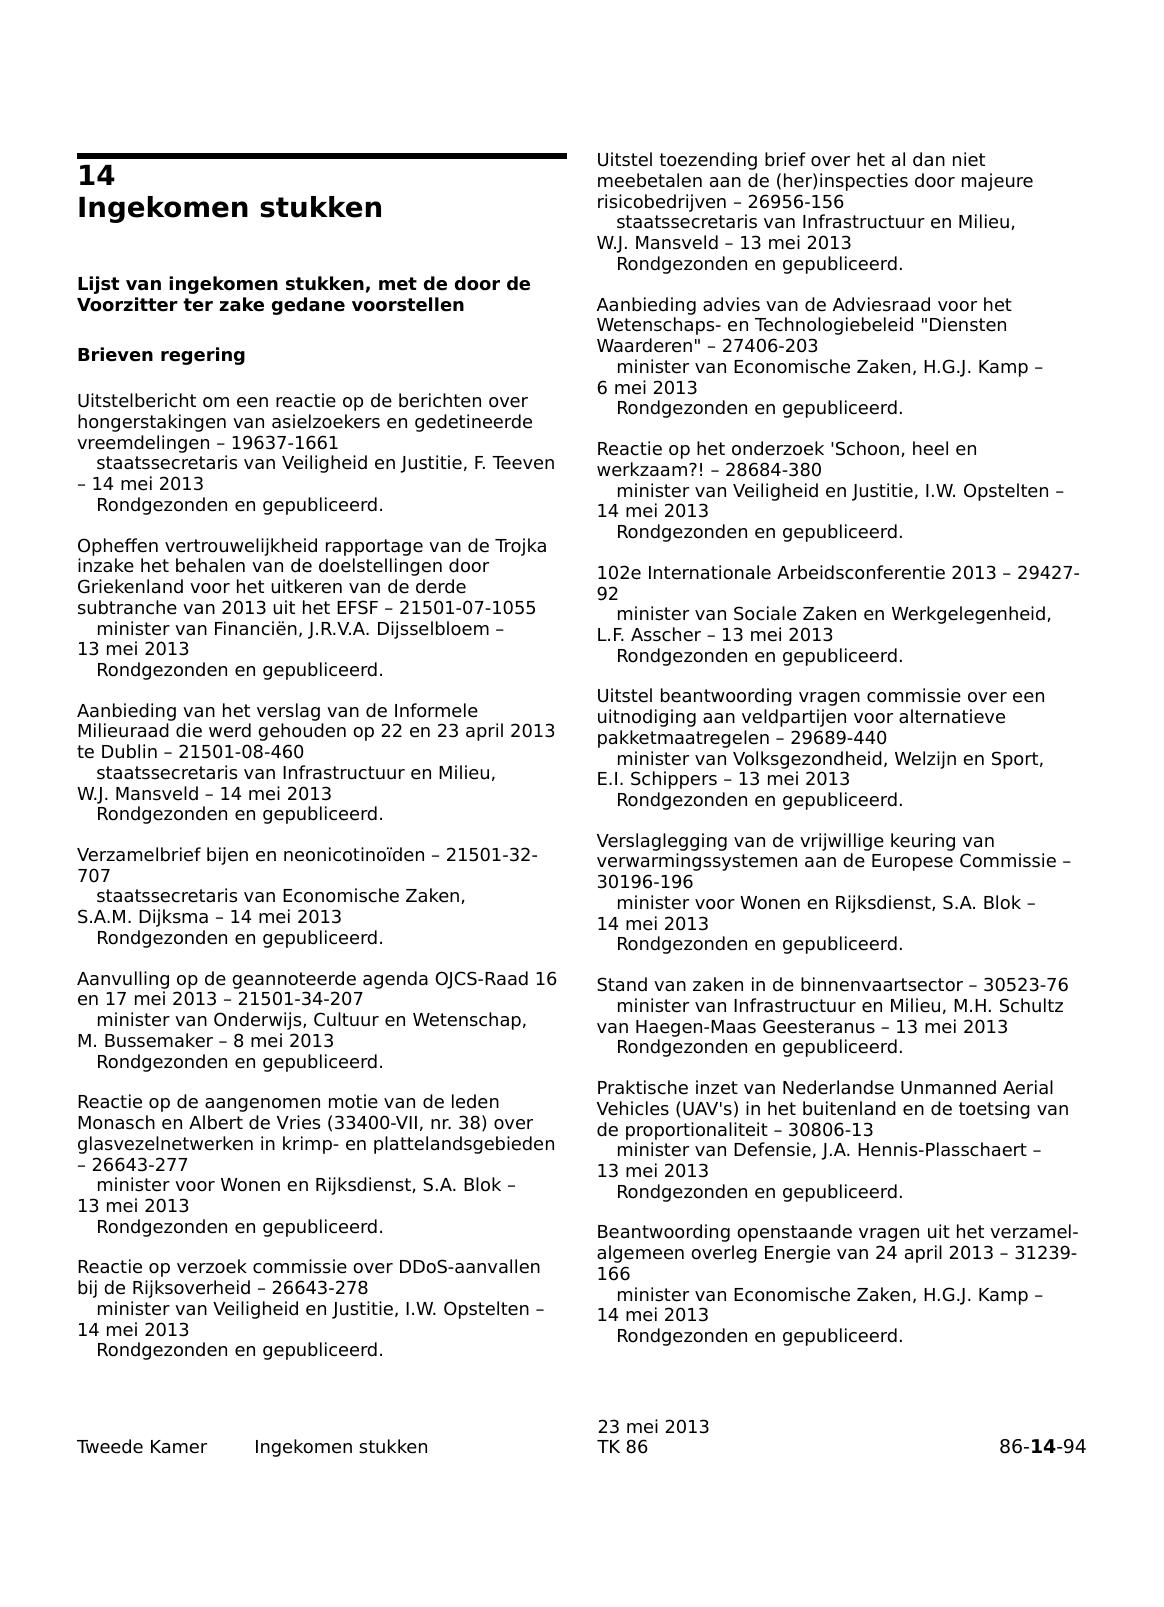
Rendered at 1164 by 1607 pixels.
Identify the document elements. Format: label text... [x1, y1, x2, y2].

text Uitstel toezending brief over het al dan niet meebetalen aan de (her)inspecties door majeure risicobedrijven – 26956-156 [596, 150, 1087, 212]
text Rondgezonden en gepubliceerd. [596, 398, 1087, 419]
text minister voor Wonen en Rijksdienst, S.A. Blok – 14 mei 2013 [596, 893, 1087, 934]
text Rondgezonden en gepubliceerd. [596, 646, 1087, 666]
text Aanbieding advies van de Adviesraad voor het Wetenschaps- en Technologiebeleid "Diensten Waarderen" – 27406-203 [596, 294, 1087, 357]
text minister van Financiën, J.R.V.A. Dijsselbloem – 13 mei 2013 [77, 618, 567, 660]
text Reactie op verzoek commissie over DDoS-aanvallen bij de Rijksoverheid – 26643-278 [77, 1257, 567, 1299]
text staatssecretaris van Veiligheid en Justitie, F. Teeven – 14 mei 2013 [77, 453, 567, 495]
text minister van Defensie, J.A. Hennis-Plasschaert – 13 mei 2013 [596, 1140, 1087, 1182]
text Rondgezonden en gepubliceerd. [77, 804, 567, 825]
text Rondgezonden en gepubliceerd. [77, 1051, 567, 1072]
text minister van Economische Zaken, H.G.J. Kamp – 6 mei 2013 [596, 357, 1087, 398]
text Verslaglegging van de vrijwillige keuring van verwarmingssystemen aan de Europese Commissie – 30196-196 [596, 831, 1087, 893]
text minister van Economische Zaken, H.G.J. Kamp – 14 mei 2013 [596, 1284, 1087, 1326]
text Rondgezonden en gepubliceerd. [77, 1340, 567, 1361]
text Rondgezonden en gepubliceerd. [596, 1326, 1087, 1347]
text Rondgezonden en gepubliceerd. [77, 928, 567, 948]
text Aanvulling op de geannoteerde agenda OJCS-Raad 16 en 17 mei 2013 – 21501-34-207 [77, 968, 567, 1010]
subtitle Brieven regering [77, 345, 567, 366]
subtitle Lijst van ingekomen stukken, met de door de Voorzitter ter zake gedane voorstellen [77, 274, 567, 315]
text Uitstelbericht om een reactie op de berichten over hongerstakingen van asielzoekers en gedetineerde vreemdelingen – 19637-1661 [77, 391, 567, 453]
text Rondgezonden en gepubliceerd. [596, 522, 1087, 543]
text minister voor Wonen en Rijksdienst, S.A. Blok – 13 mei 2013 [77, 1175, 567, 1217]
text minister van Onderwijs, Cultuur en Wetenschap, M. Bussemaker – 8 mei 2013 [77, 1010, 567, 1051]
text Rondgezonden en gepubliceerd. [77, 660, 567, 681]
text minister van Volksgezondheid, Welzijn en Sport, E.I. Schippers – 13 mei 2013 [596, 748, 1087, 790]
text Beantwoording openstaande vragen uit het verzamel-algemeen overleg Energie van 24 april 2013 – 31239-166 [596, 1222, 1087, 1284]
text staatssecretaris van Infrastructuur en Milieu, W.J. Mansveld – 14 mei 2013 [77, 763, 567, 804]
text minister van Veiligheid en Justitie, I.W. Opstelten – 14 mei 2013 [77, 1299, 567, 1340]
text Opheffen vertrouwelijkheid rapportage van de Trojka inzake het behalen van de doelstellingen door Griekenland voor het uitkeren van de derde subtranche van 2013 uit het EFSF – 21501-07-1055 [77, 535, 567, 618]
text Rondgezonden en gepubliceerd. [77, 1217, 567, 1237]
text Praktische inzet van Nederlandse Unmanned Aerial Vehicles (UAV's) in het buitenland en de toetsing van de proportionaliteit – 30806-13 [596, 1078, 1087, 1140]
title 14 Ingekomen stukken [77, 159, 567, 224]
text Stand van zaken in de binnenvaartsector – 30523-76 [596, 975, 1087, 996]
text 102e Internationale Arbeidsconferentie 2013 – 29427-92 [596, 563, 1087, 604]
text Rondgezonden en gepubliceerd. [596, 1182, 1087, 1202]
text staatssecretaris van Infrastructuur en Milieu, W.J. Mansveld – 13 mei 2013 [596, 212, 1087, 254]
text Rondgezonden en gepubliceerd. [596, 790, 1087, 811]
text Rondgezonden en gepubliceerd. [596, 934, 1087, 955]
text minister van Sociale Zaken en Werkgelegenheid, L.F. Asscher – 13 mei 2013 [596, 604, 1087, 646]
text Verzamelbrief bijen en neonicotinoïden – 21501-32-707 [77, 845, 567, 886]
text Aanbieding van het verslag van de Informele Milieuraad die werd gehouden op 22 en 23 april 2013 te Dublin – 21501-08-460 [77, 701, 567, 763]
text Rondgezonden en gepubliceerd. [77, 495, 567, 515]
text Reactie op het onderzoek 'Schoon, heel en werkzaam?! – 28684-380 [596, 439, 1087, 480]
text Uitstel beantwoording vragen commissie over een uitnodiging aan veldpartijen voor alternatieve pakketmaatregelen – 29689-440 [596, 686, 1087, 748]
text Rondgezonden en gepubliceerd. [596, 254, 1087, 274]
text Reactie op de aangenomen motie van de leden Monasch en Albert de Vries (33400-VII, nr. 38) over glasvezelnetwerken in krimp- en plattelandsgebieden – 26643-277 [77, 1092, 567, 1175]
text minister van Infrastructuur en Milieu, M.H. Schultz van Haegen-Maas Geesteranus – 13 mei 2013 [596, 996, 1087, 1037]
text staatssecretaris van Economische Zaken, S.A.M. Dijksma – 14 mei 2013 [77, 886, 567, 928]
text minister van Veiligheid en Justitie, I.W. Opstelten – 14 mei 2013 [596, 480, 1087, 522]
text Rondgezonden en gepubliceerd. [596, 1037, 1087, 1058]
